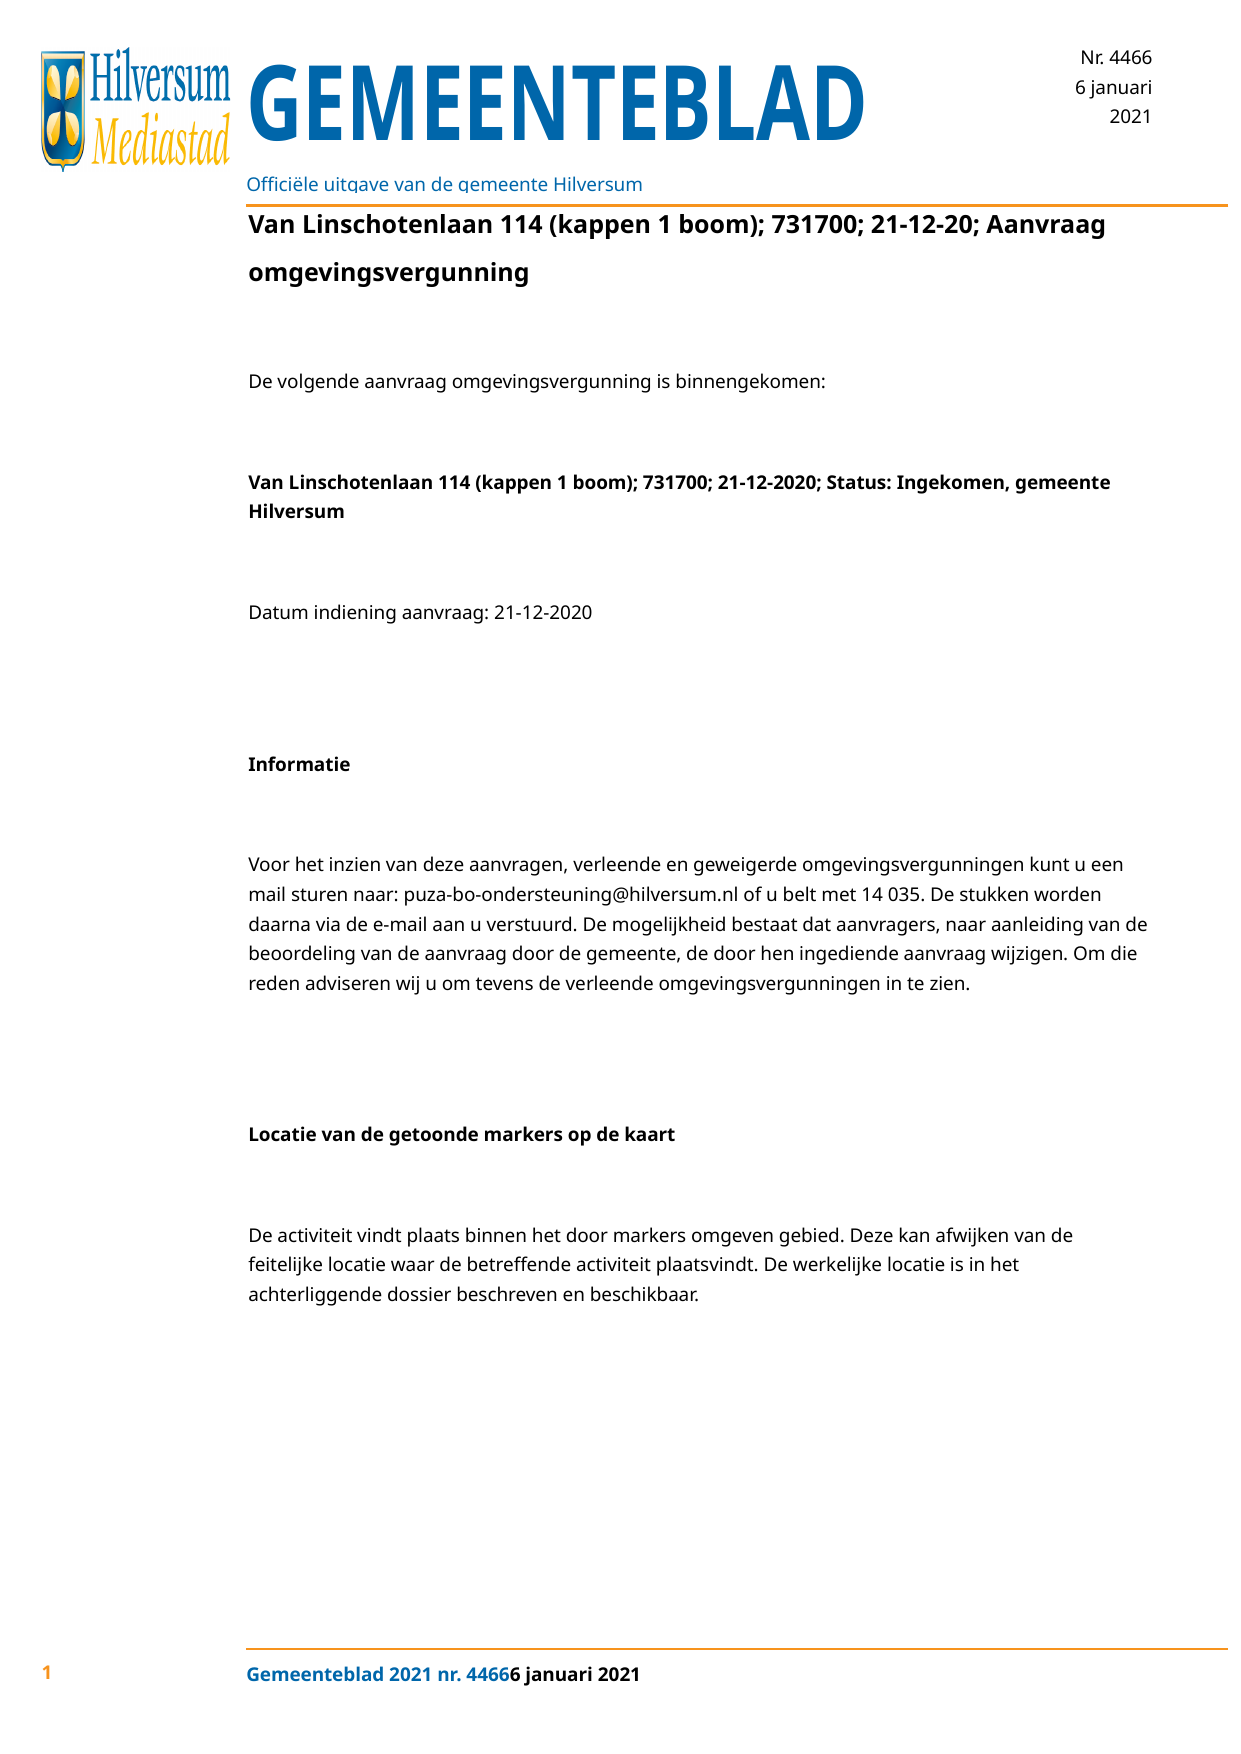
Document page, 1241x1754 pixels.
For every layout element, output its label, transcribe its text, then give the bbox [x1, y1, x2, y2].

text De activiteit vindt plaats binnen het door markers omgeven gebied. Deze kan afwijken van de feitelijke locatie waar de betreffende activiteit plaatsvindt. De werkelijke locatie is in het achterliggende dossier beschreven en beschikbaar. [248, 1222, 1152, 1307]
text De volgende aanvraag omgevingsvergunning is binnengekomen: [248, 368, 1152, 394]
text Informatie [248, 751, 1152, 777]
picture [41, 47, 231, 172]
text Locatie van de getoonde markers op de kaart [248, 1121, 1152, 1147]
text Datum indiening aanvraag: 21-12-2020 [248, 599, 1152, 625]
text Voor het inzien van deze aanvragen, verleende en geweigerde omgevingsvergunningen kunt u een mail sturen naar: puza-bo-ondersteuning@hilversum.nl of u belt met 14 035. De stukken worden daarna via de e-mail aan u verstuurd. De mogelijkheid bestaat dat aanvragers, naar aanleiding van de beoordeling van de aanvraag door de gemeente, de door hen ingediende aanvraag wijzigen. Om die reden adviseren wij u om tevens de verleende omgevingsvergunningen in te zien. [248, 852, 1152, 996]
text Van Linschotenlaan 114 (kappen 1 boom); 731700; 21-12-20; Aanvraag omgevingsvergunning [248, 207, 1152, 288]
text Van Linschotenlaan 114 (kappen 1 boom); 731700; 21-12-2020; Status: Ingekomen, gemeente Hilversum [248, 469, 1152, 524]
